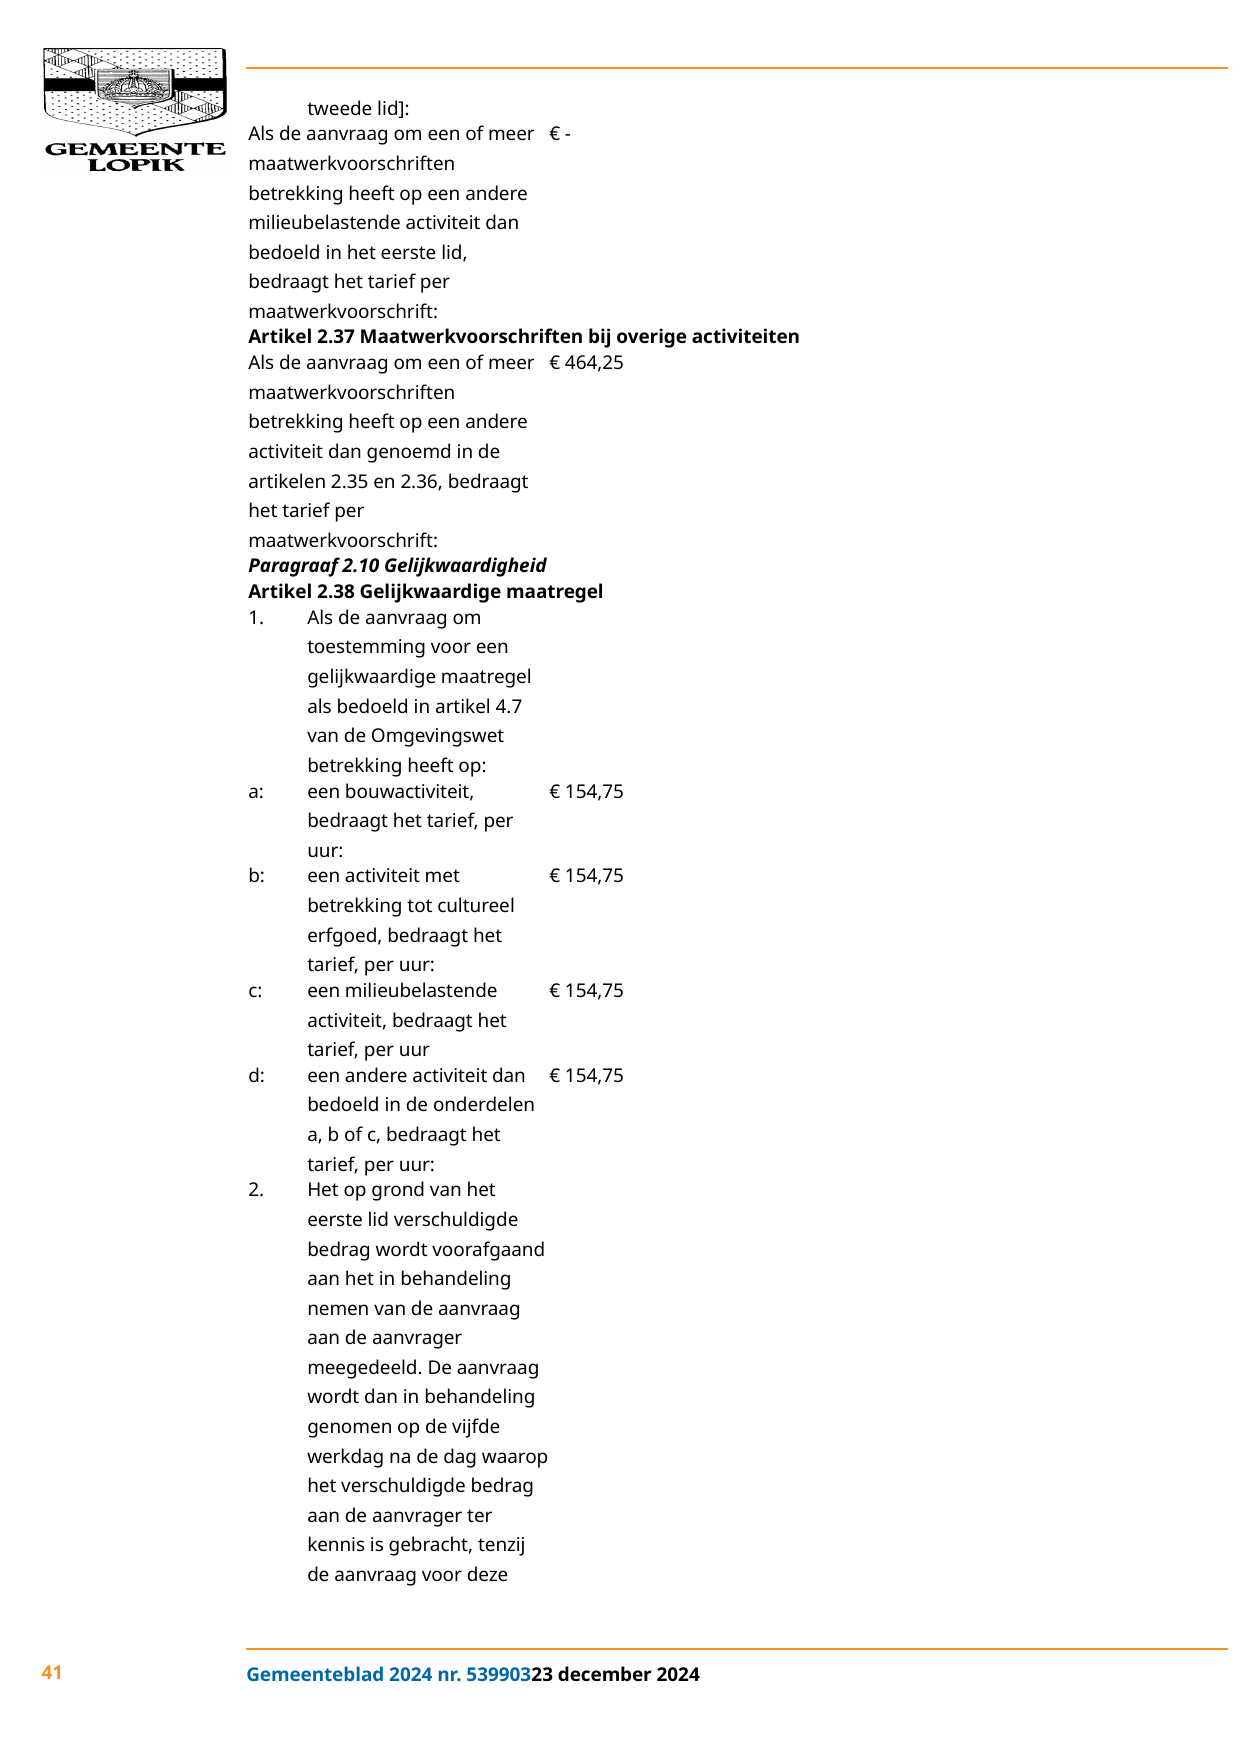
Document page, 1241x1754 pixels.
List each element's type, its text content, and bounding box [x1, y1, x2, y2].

table_cell [850, 604, 1152, 778]
table_cell [549, 1177, 850, 1587]
table_cell € 464,25 [549, 350, 850, 553]
picture [41, 47, 231, 172]
table_cell [850, 1062, 1152, 1177]
table_cell een bouwactiviteit, bedraagt het tarief, per uur: [248, 778, 549, 863]
table_cell een activiteit met betrekking tot cultureel erfgoed, bedraagt het tarief, per uur: [248, 863, 549, 977]
table_cell [850, 1177, 1152, 1587]
table_cell [850, 863, 1152, 977]
table_cell [549, 604, 850, 778]
table_cell [850, 579, 1152, 604]
table_cell Als de aanvraag om een of meer maatwerkvoorschriften betrekking heeft op een andere activiteit dan genoemd in de artikelen 2.35 en 2.36, bedraagt het tarief per maatwerkvoorschrift: [248, 350, 549, 553]
table_cell een andere activiteit dan bedoeld in de onderdelen a, b of c, bedraagt het tarief, per uur: [248, 1062, 549, 1177]
table_cell Artikel 2.37 Maatwerkvoorschriften bij overige activiteiten [248, 324, 850, 349]
table_cell Als de aanvraag om toestemming voor een gelijkwaardige maatregel als bedoeld in artikel 4.7 van de Omgevingswet betrekking heeft op: [248, 604, 549, 778]
table_cell € 154,75 [549, 863, 850, 977]
table_cell [850, 977, 1152, 1062]
table_cell € 154,75 [549, 1062, 850, 1177]
table_cell [850, 121, 1152, 324]
table_cell € - [549, 121, 850, 324]
table_cell [850, 350, 1152, 553]
table_cell Paragraaf 2.10 Gelijkwaardigheid [248, 553, 850, 578]
table_cell € 154,75 [549, 977, 850, 1062]
table_cell [850, 324, 1152, 349]
table_cell tweede lid]: [248, 95, 549, 121]
table_cell [850, 778, 1152, 863]
table_cell Artikel 2.38 Gelijkwaardige maatregel [248, 579, 850, 604]
table_cell € 154,75 [549, 778, 850, 863]
table_cell [850, 95, 1152, 121]
table_cell [850, 553, 1152, 578]
table_cell Als de aanvraag om een of meer maatwerkvoorschriften betrekking heeft op een andere milieubelastende activiteit dan bedoeld in het eerste lid, bedraagt het tarief per maatwerkvoorschrift: [248, 121, 549, 324]
table_cell [549, 95, 850, 121]
table_cell Het op grond van het eerste lid verschuldigde bedrag wordt voorafgaand aan het in behandeling nemen van de aanvraag aan de aanvrager meegedeeld. De aanvraag wordt dan in behandeling genomen op de vijfde werkdag na de dag waarop het verschuldigde bedrag aan de aanvrager ter kennis is gebracht, tenzij de aanvraag voor deze [248, 1177, 549, 1587]
table_cell een milieubelastende activiteit, bedraagt het tarief, per uur [248, 977, 549, 1062]
